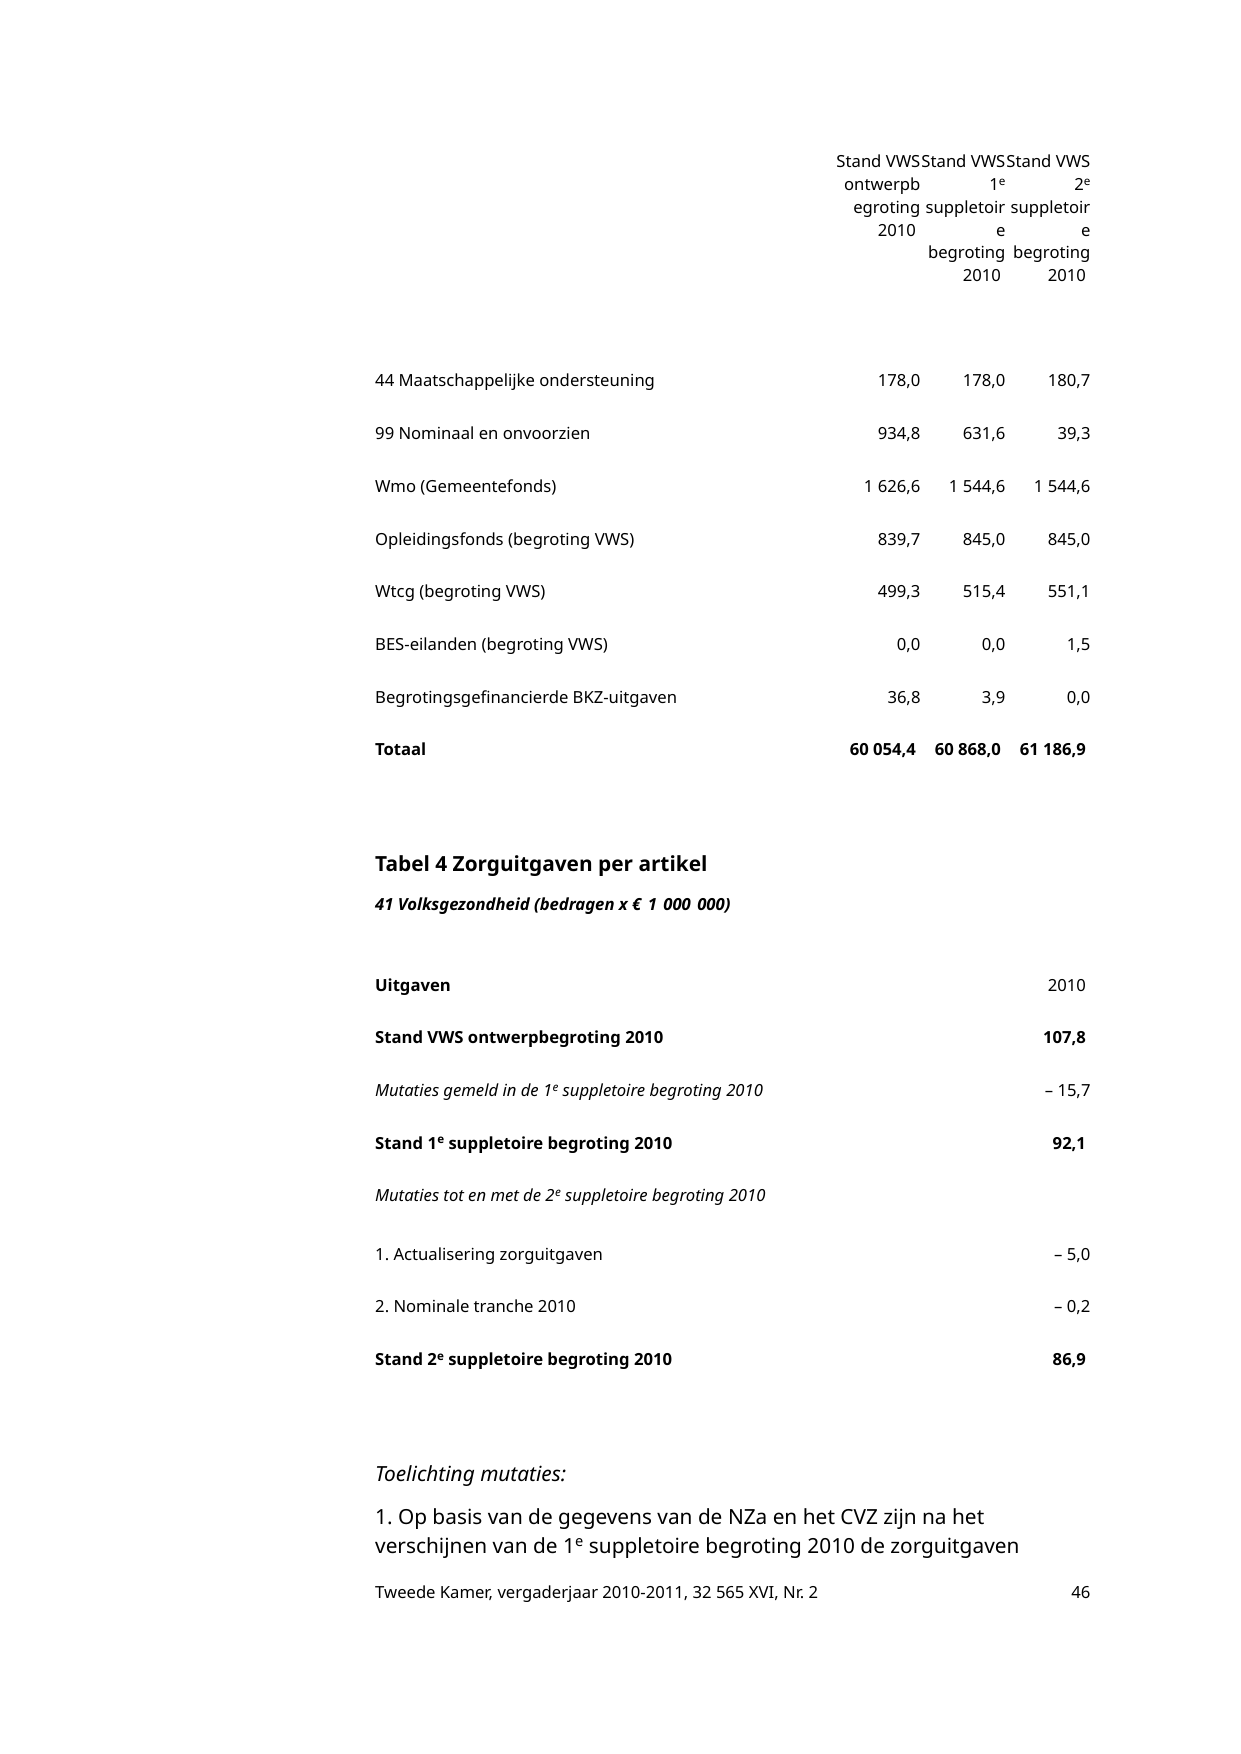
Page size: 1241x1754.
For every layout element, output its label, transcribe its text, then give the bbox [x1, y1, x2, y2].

table_header Stand VWS ontwerpbegroting 2010 [835, 150, 920, 316]
table_cell 3,9 [920, 685, 1005, 738]
table_cell Stand 2e suppletoire begroting 2010 [375, 1348, 947, 1401]
table_cell 499,3 [835, 580, 920, 632]
table_cell 180,7 [1005, 369, 1090, 422]
table_cell 44 Maatschappelijke ondersteuning [375, 369, 835, 422]
table_header 2010 [947, 973, 1090, 1026]
table_cell 92,1 [947, 1131, 1090, 1184]
table_cell 107,8 [947, 1026, 1090, 1078]
table_cell 845,0 [920, 527, 1005, 580]
table_cell 60 054,4 [835, 738, 920, 791]
table_cell 839,7 [835, 527, 920, 580]
table_header Stand VWS 2e suppletoire begroting 2010 [1005, 150, 1090, 316]
table_cell 1 544,6 [1005, 474, 1090, 527]
table_cell 1 626,6 [835, 474, 920, 527]
table_cell Mutaties gemeld in de 1e suppletoire begroting 2010 [375, 1079, 947, 1131]
table_cell 551,1 [1005, 580, 1090, 632]
table_cell 39,3 [1005, 422, 1090, 474]
table_cell – 0,2 [947, 1295, 1090, 1348]
table_cell 86,9 [947, 1348, 1090, 1401]
table_cell BES-eilanden (begroting VWS) [375, 633, 835, 685]
table_cell 36,8 [835, 685, 920, 738]
table_cell 178,0 [835, 369, 920, 422]
text Toelichting mutaties: [375, 1459, 1090, 1487]
table_cell [947, 1184, 1090, 1242]
table_cell Wmo (Gemeentefonds) [375, 474, 835, 527]
table_cell – 15,7 [947, 1079, 1090, 1131]
table_cell 515,4 [920, 580, 1005, 632]
table_cell Wtcg (begroting VWS) [375, 580, 835, 632]
table_cell [375, 316, 835, 369]
table_cell 2. Nominale tranche 2010 [375, 1295, 947, 1348]
table_cell 631,6 [920, 422, 1005, 474]
table_cell 60 868,0 [920, 738, 1005, 791]
table_cell 845,0 [1005, 527, 1090, 580]
table_cell [1005, 316, 1090, 369]
table_cell 99 Nominaal en onvoorzien [375, 422, 835, 474]
table_cell 1 544,6 [920, 474, 1005, 527]
table_cell Totaal [375, 738, 835, 791]
text Tabel 4 Zorguitgaven per artikel [375, 849, 1090, 877]
table_cell Mutaties tot en met de 2e suppletoire begroting 2010 [375, 1184, 947, 1242]
table_cell 1,5 [1005, 633, 1090, 685]
table_cell Begrotingsgefinancierde BKZ-uitgaven [375, 685, 835, 738]
table_header [375, 150, 835, 316]
table_cell 178,0 [920, 369, 1005, 422]
table_cell 0,0 [1005, 685, 1090, 738]
table_cell 0,0 [920, 633, 1005, 685]
table_header Uitgaven [375, 973, 947, 1026]
table_cell [835, 316, 920, 369]
table_cell – 5,0 [947, 1243, 1090, 1295]
table_header Stand VWS 1e suppletoire begroting 2010 [920, 150, 1005, 316]
table_cell Opleidingsfonds (begroting VWS) [375, 527, 835, 580]
text 1. Op basis van de gegevens van de NZa en het CVZ zijn na het verschijnen van de 1e suppletoire begroting 2010 de zorguitgaven [375, 1502, 1090, 1559]
table_cell 934,8 [835, 422, 920, 474]
table_cell Stand VWS ontwerpbegroting 2010 [375, 1026, 947, 1078]
table_cell 1. Actualisering zorguitgaven [375, 1243, 947, 1295]
table_cell 61 186,9 [1005, 738, 1090, 791]
table_cell Stand 1e suppletoire begroting 2010 [375, 1131, 947, 1184]
table_cell [920, 316, 1005, 369]
table_cell 0,0 [835, 633, 920, 685]
text 41 Volksgezondheid (bedragen x € 1 000 000) [375, 892, 1090, 915]
